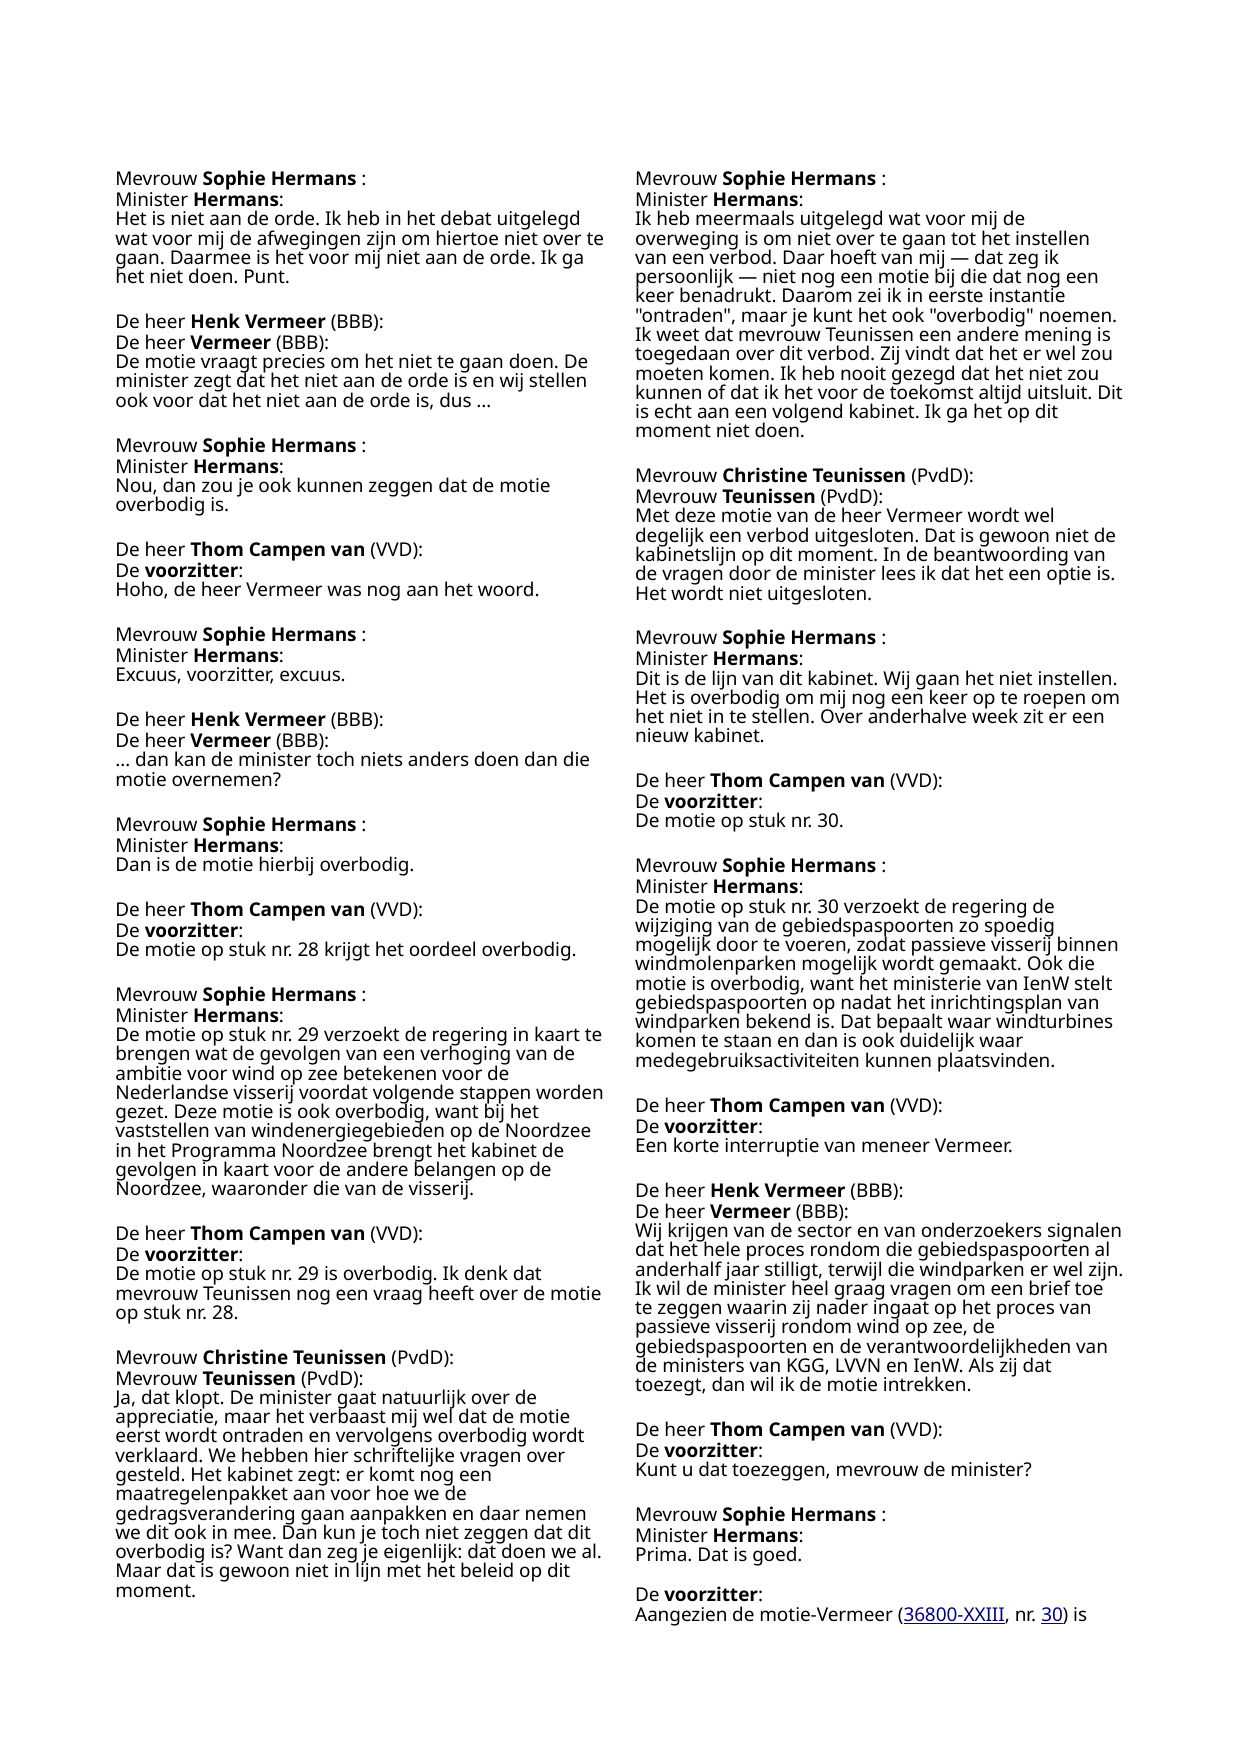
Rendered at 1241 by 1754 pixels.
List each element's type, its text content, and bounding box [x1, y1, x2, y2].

text Kunt u dat toezeggen, mevrouw de minister? [635, 1461, 1125, 1481]
text De heer Henk Vermeer (BBB): [635, 1177, 1125, 1203]
text De heer Thom Campen van (VVD): [115, 1220, 605, 1246]
text Minister Hermans: [635, 1527, 1125, 1546]
text Een korte interruptie van meneer Vermeer. [635, 1137, 1125, 1156]
text Minister Hermans: [115, 647, 605, 666]
text De voorzitter: [115, 562, 605, 581]
text De motie op stuk nr. 28 krijgt het oordeel overbodig. [115, 941, 605, 960]
text Mevrouw Sophie Hermans : [115, 621, 605, 647]
text De heer Thom Campen van (VVD): [115, 896, 605, 922]
text Minister Hermans: [115, 458, 605, 477]
text De motie op stuk nr. 29 verzoekt de regering in kaart te brengen wat de gevolgen van een verhoging van de ambitie voor wind op zee betekenen voor de Nederlandse visserij voordat volgende stappen worden gezet. Deze motie is ook overbodig, want bij het vaststellen van windenergiegebieden op de Noordzee in het Programma Noordzee brengt het kabinet de gevolgen in kaart voor de andere belangen op de Noordzee, waaronder die van de visserij. [115, 1026, 605, 1199]
text De heer Thom Campen van (VVD): [635, 767, 1125, 793]
text Wij krijgen van de sector en van onderzoekers signalen dat het hele proces rondom die gebiedspaspoorten al anderhalf jaar stilligt, terwijl die windparken er wel zijn. Ik wil de minister heel graag vragen om een brief toe te zeggen waarin zij nader ingaat op het proces van passieve visserij rondom wind op zee, de gebiedspaspoorten en de verantwoordelijkheden van de ministers van KGG, LVVN en IenW. Als zij dat toezegt, dan wil ik de motie intrekken. [635, 1222, 1125, 1395]
text Het is niet aan de orde. Ik heb in het debat uitgelegd wat voor mij de afwegingen zijn om hiertoe niet over te gaan. Daarmee is het voor mij niet aan de orde. Ik ga het niet doen. Punt. [115, 210, 605, 287]
text Ik heb meermaals uitgelegd wat voor mij de overweging is om niet over te gaan tot het instellen van een verbod. Daar hoeft van mij — dat zeg ik persoonlijk — niet nog een motie bij die dat nog een keer benadrukt. Daarom zei ik in eerste instantie "ontraden", maar je kunt het ook "overbodig" noemen. Ik weet dat mevrouw Teunissen een andere mening is toegedaan over dit verbod. Zij vindt dat het er wel zou moeten komen. Ik heb nooit gezegd dat het niet zou kunnen of dat ik het voor de toekomst altijd uitsluit. Dit is echt aan een volgend kabinet. Ik ga het op dit moment niet doen. [635, 210, 1125, 442]
text Mevrouw Christine Teunissen (PvdD): [115, 1344, 605, 1370]
text Hoho, de heer Vermeer was nog aan het woord. [115, 581, 605, 601]
text De heer Thom Campen van (VVD): [115, 536, 605, 562]
text De motie op stuk nr. 30 verzoekt de regering de wijziging van de gebiedspaspoorten zo spoedig mogelijk door te voeren, zodat passieve visserij binnen windmolenparken mogelijk wordt gemaakt. Ook die motie is overbodig, want het ministerie van IenW stelt gebiedspaspoorten op nadat het inrichtingsplan van windparken bekend is. Dat bepaalt waar windturbines komen te staan en dan is ook duidelijk waar medegebruiksactiviteiten kunnen plaatsvinden. [635, 898, 1125, 1071]
text De voorzitter: [115, 922, 605, 941]
text De motie op stuk nr. 29 is overbodig. Ik denk dat mevrouw Teunissen nog een vraag heeft over de motie op stuk nr. 28. [115, 1265, 605, 1323]
text Mevrouw Sophie Hermans : [635, 624, 1125, 650]
text De heer Thom Campen van (VVD): [635, 1092, 1125, 1118]
text Mevrouw Sophie Hermans : [635, 853, 1125, 878]
text De voorzitter: [115, 1246, 605, 1265]
text Mevrouw Sophie Hermans : [635, 1501, 1125, 1527]
text De heer Thom Campen van (VVD): [635, 1416, 1125, 1442]
text Dit is de lijn van dit kabinet. Wij gaan het niet instellen. Het is overbodig om mij nog een keer op te roepen om het niet in te stellen. Over anderhalve week zit er een nieuw kabinet. [635, 669, 1125, 747]
text Prima. Dat is goed. [635, 1546, 1125, 1566]
text Minister Hermans: [635, 650, 1125, 669]
text De voorzitter: [635, 1118, 1125, 1137]
text De voorzitter: [635, 1442, 1125, 1461]
text Aangezien de motie-Vermeer (36800-XXIII, nr. 30) is [635, 1606, 1125, 1625]
text De heer Henk Vermeer (BBB): [115, 706, 605, 732]
text De motie vraagt precies om het niet te gaan doen. De minister zegt dat het niet aan de orde is en wij stellen ook voor dat het niet aan de orde is, dus … [115, 353, 605, 411]
text Ja, dat klopt. De minister gaat natuurlijk over de appreciatie, maar het verbaast mij wel dat de motie eerst wordt ontraden en vervolgens overbodig wordt verklaard. We hebben hier schriftelijke vragen over gesteld. Het kabinet zegt: er komt nog een maatregelenpakket aan voor hoe we de gedragsverandering gaan aanpakken en daar nemen we dit ook in mee. Dan kun je toch niet zeggen dat dit overbodig is? Want dan zeg je eigenlijk: dat doen we al. Maar dat is gewoon niet in lijn met het beleid op dit moment. [115, 1389, 605, 1601]
text Mevrouw Teunissen (PvdD): [635, 488, 1125, 507]
text De motie op stuk nr. 30. [635, 812, 1125, 832]
text Mevrouw Teunissen (PvdD): [115, 1370, 605, 1389]
text Mevrouw Sophie Hermans : [115, 432, 605, 458]
text Met deze motie van de heer Vermeer wordt wel degelijk een verbod uitgesloten. Dat is gewoon niet de kabinetslijn op dit moment. In de beantwoording van de vragen door de minister lees ik dat het een optie is. Het wordt niet uitgesloten. [635, 507, 1125, 604]
text De heer Vermeer (BBB): [115, 732, 605, 751]
text Mevrouw Sophie Hermans : [635, 165, 1125, 191]
text Minister Hermans: [115, 837, 605, 856]
text Minister Hermans: [635, 191, 1125, 210]
text De heer Henk Vermeer (BBB): [115, 308, 605, 334]
text Mevrouw Sophie Hermans : [115, 165, 605, 191]
text … dan kan de minister toch niets anders doen dan die motie overnemen? [115, 751, 605, 790]
text De heer Vermeer (BBB): [115, 334, 605, 353]
text Minister Hermans: [115, 1007, 605, 1026]
text Nou, dan zou je ook kunnen zeggen dat de motie overbodig is. [115, 477, 605, 515]
text Mevrouw Sophie Hermans : [115, 811, 605, 837]
text De voorzitter: [635, 1586, 1125, 1606]
text De heer Vermeer (BBB): [635, 1203, 1125, 1222]
text Mevrouw Christine Teunissen (PvdD): [635, 462, 1125, 488]
text Minister Hermans: [635, 878, 1125, 898]
text De voorzitter: [635, 793, 1125, 812]
text Excuus, voorzitter, excuus. [115, 666, 605, 686]
text Minister Hermans: [115, 191, 605, 210]
text Dan is de motie hierbij overbodig. [115, 856, 605, 875]
text Mevrouw Sophie Hermans : [115, 981, 605, 1007]
